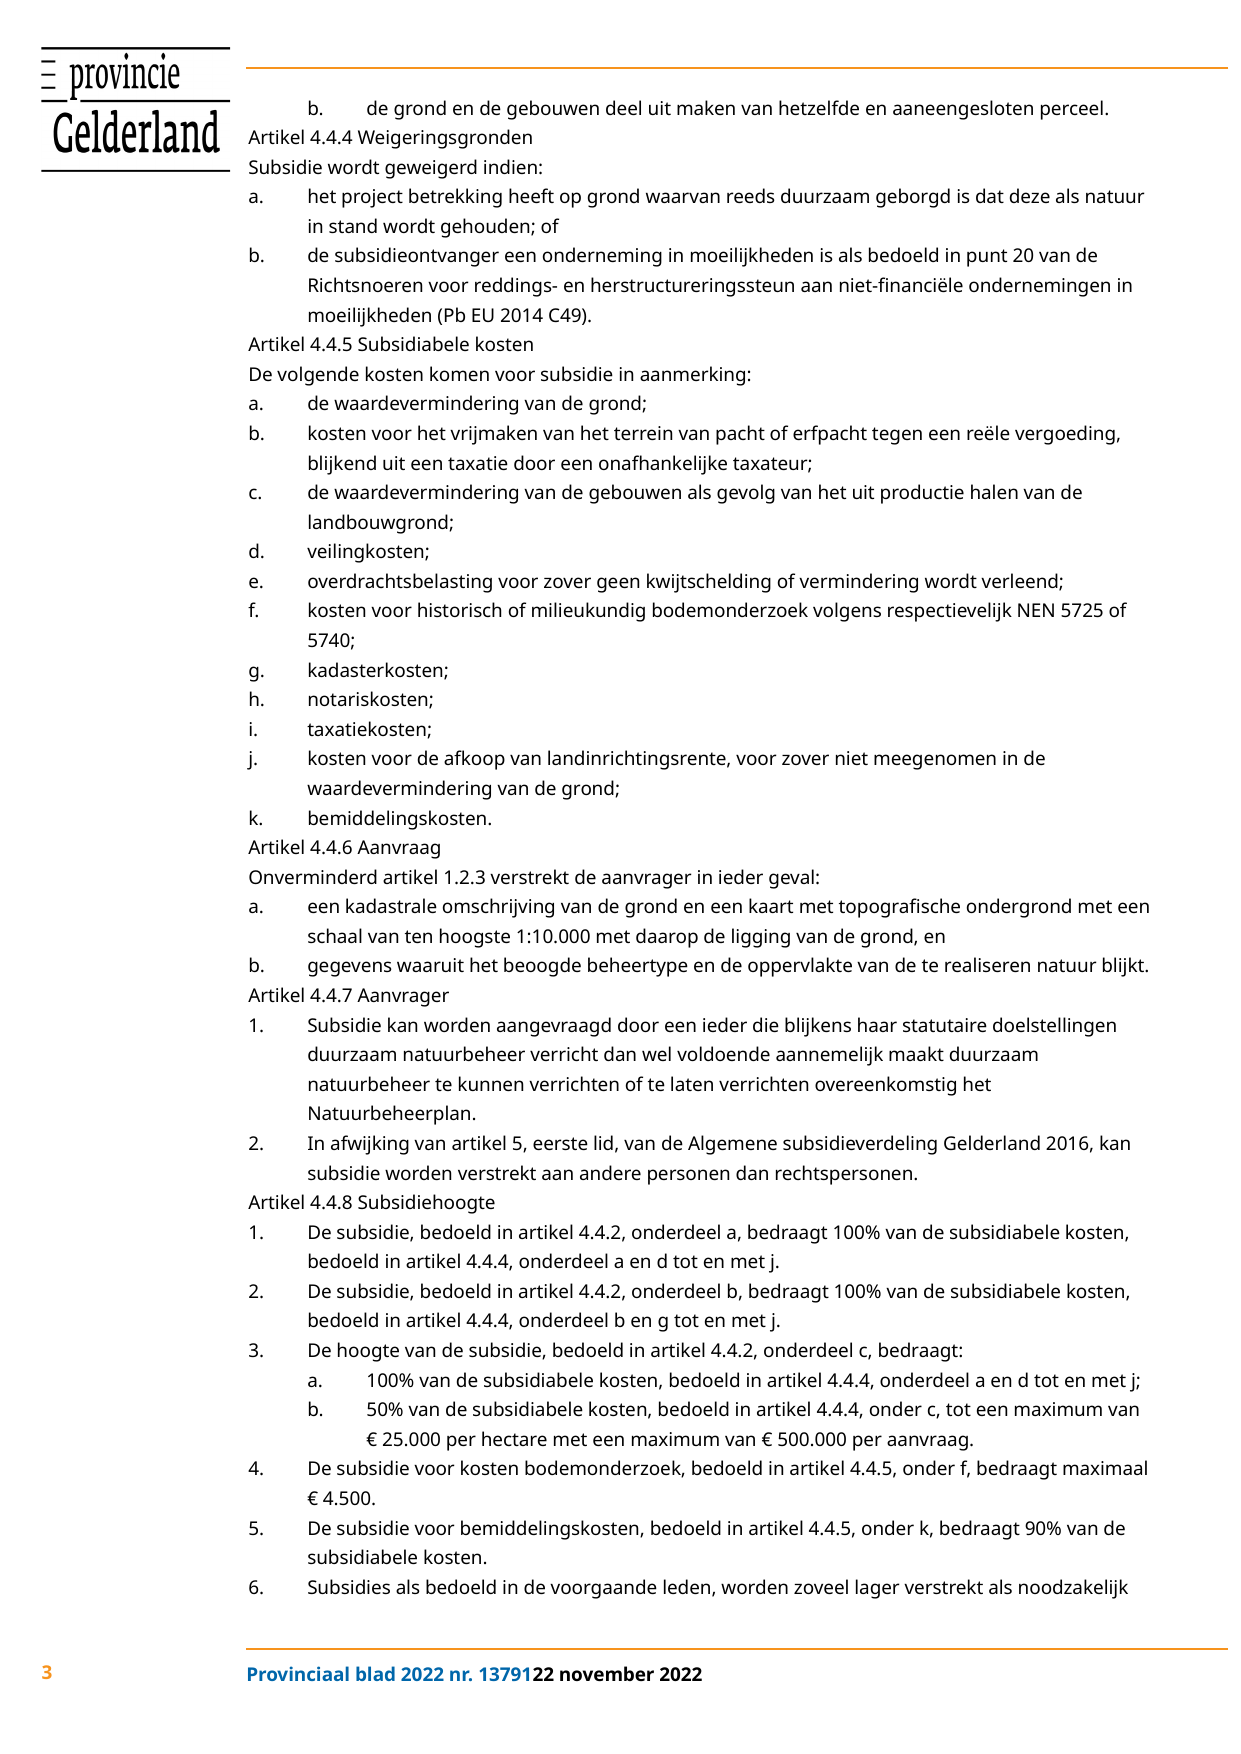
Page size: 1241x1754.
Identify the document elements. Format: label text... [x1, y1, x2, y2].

list kadasterkosten; [248, 657, 1152, 683]
text Artikel 4.4.6 Aanvraag [248, 834, 1152, 860]
text Artikel 4.4.5 Subsidiabele kosten [248, 331, 1152, 357]
list veilingkosten; [248, 538, 1152, 564]
picture [41, 47, 231, 172]
list overdrachtsbelasting voor zover geen kwijtschelding of vermindering wordt verleend; [248, 568, 1152, 594]
list De subsidie, bedoeld in artikel 4.4.2, onderdeel b, bedraagt 100% van de subsidiabele kosten, bedoeld in artikel 4.4.4, onderdeel b en g tot en met j. [248, 1278, 1152, 1333]
list Subsidies als bedoeld in de voorgaande leden, worden zoveel lager verstrekt als noodzakelijk [248, 1574, 1152, 1600]
list kosten voor het vrijmaken van het terrein van pacht of erfpacht tegen een reële vergoeding, blijkend uit een taxatie door een onafhankelijke taxateur; [248, 420, 1152, 476]
text De volgende kosten komen voor subsidie in aanmerking: [248, 361, 1152, 387]
list kosten voor de afkoop van landinrichtingsrente, voor zover niet meegenomen in de waardevermindering van de grond; [248, 746, 1152, 801]
text Subsidie wordt geweigerd indien: [248, 154, 1152, 180]
list een kadastrale omschrijving van de grond en een kaart met topografische ondergrond met een schaal van ten hoogste 1:10.000 met daarop de ligging van de grond, en [248, 893, 1152, 949]
text Artikel 4.4.8 Subsidiehoogte [248, 1189, 1152, 1215]
list 100% van de subsidiabele kosten, bedoeld in artikel 4.4.4, onderdeel a en d tot en met j; [307, 1367, 1152, 1393]
list 50% van de subsidiabele kosten, bedoeld in artikel 4.4.4, onder c, tot een maximum van € 25.000 per hectare met een maximum van € 500.000 per aanvraag. [307, 1396, 1152, 1452]
list gegevens waaruit het beoogde beheertype en de oppervlakte van de te realiseren natuur blijkt. [248, 953, 1152, 978]
text Onverminderd artikel 1.2.3 verstrekt de aanvrager in ieder geval: [248, 864, 1152, 890]
list Subsidie kan worden aangevraagd door een ieder die blijkens haar statutaire doelstellingen duurzaam natuurbeheer verricht dan wel voldoende aannemelijk maakt duurzaam natuurbeheer te kunnen verrichten of te laten verrichten overeenkomstig het Natuurbeheerplan. [248, 1012, 1152, 1126]
list de grond en de gebouwen deel uit maken van hetzelfde en aaneengesloten perceel. [307, 95, 1152, 121]
list de subsidieontvanger een onderneming in moeilijkheden is als bedoeld in punt 20 van de Richtsnoeren voor reddings- en herstructureringssteun aan niet-financiële ondernemingen in moeilijkheden (Pb EU 2014 C49). [248, 243, 1152, 328]
list notariskosten; [248, 686, 1152, 712]
list In afwijking van artikel 5, eerste lid, van de Algemene subsidieverdeling Gelderland 2016, kan subsidie worden verstrekt aan andere personen dan rechtspersonen. [248, 1130, 1152, 1186]
text Artikel 4.4.4 Weigeringsgronden [248, 124, 1152, 150]
list De subsidie voor bemiddelingskosten, bedoeld in artikel 4.4.5, onder k, bedraagt 90% van de subsidiabele kosten. [248, 1515, 1152, 1570]
list het project betrekking heeft op grond waarvan reeds duurzaam geborgd is dat deze als natuur in stand wordt gehouden; of [248, 183, 1152, 239]
list de waardevermindering van de gebouwen als gevolg van het uit productie halen van de landbouwgrond; [248, 479, 1152, 535]
list kosten voor historisch of milieukundig bodemonderzoek volgens respectievelijk NEN 5725 of 5740; [248, 598, 1152, 653]
list de waardevermindering van de grond; [248, 391, 1152, 416]
list taxatiekosten; [248, 716, 1152, 742]
list De subsidie voor kosten bodemonderzoek, bedoeld in artikel 4.4.5, onder f, bedraagt maximaal € 4.500. [248, 1456, 1152, 1511]
list bemiddelingskosten. [248, 805, 1152, 831]
list De hoogte van de subsidie, bedoeld in artikel 4.4.2, onderdeel c, bedraagt: [248, 1337, 1152, 1363]
list De subsidie, bedoeld in artikel 4.4.2, onderdeel a, bedraagt 100% van de subsidiabele kosten, bedoeld in artikel 4.4.4, onderdeel a en d tot en met j. [248, 1219, 1152, 1274]
text Artikel 4.4.7 Aanvrager [248, 982, 1152, 1008]
